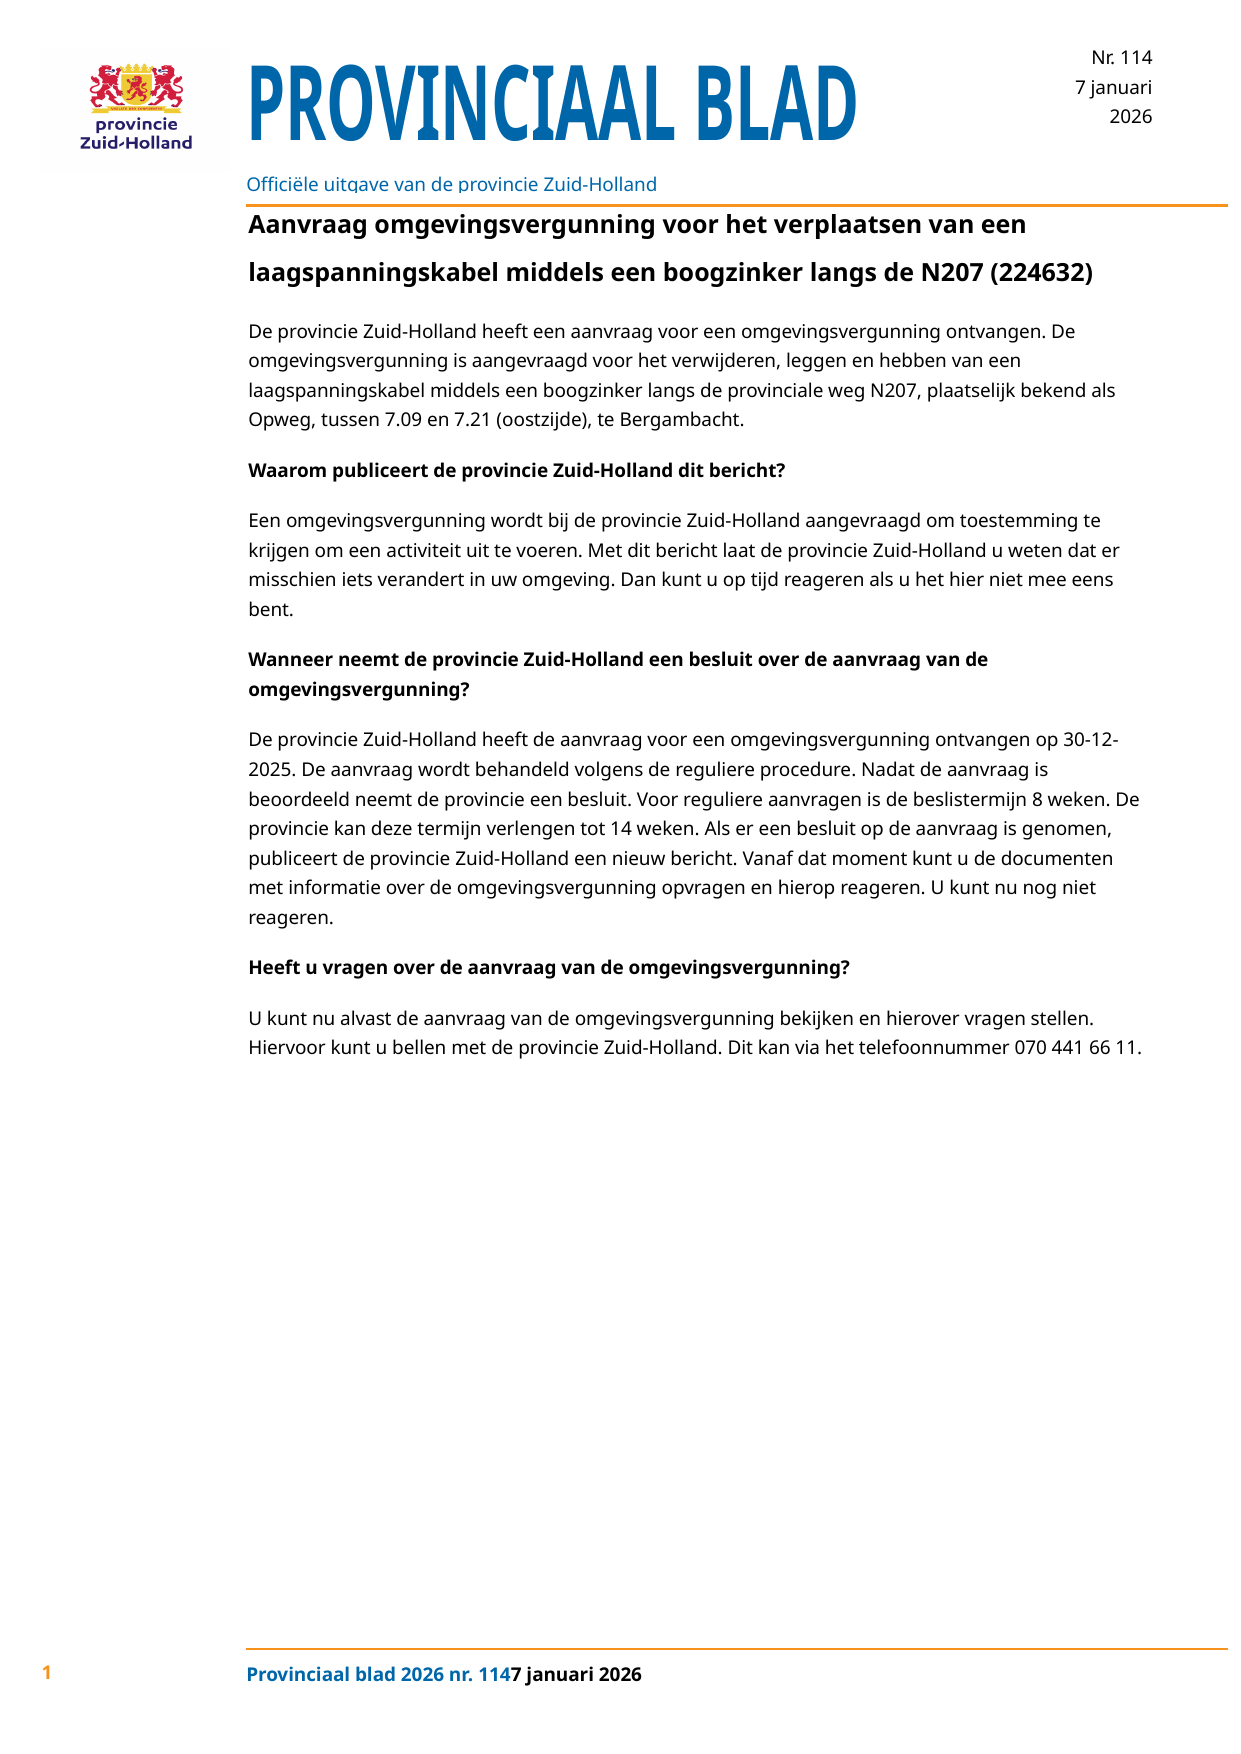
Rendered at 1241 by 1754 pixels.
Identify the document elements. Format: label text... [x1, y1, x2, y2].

picture [41, 47, 231, 172]
text De provincie Zuid-Holland heeft de aanvraag voor een omgevingsvergunning ontvangen op 30-12-2025. De aanvraag wordt behandeld volgens de reguliere procedure. Nadat de aanvraag is beoordeeld neemt de provincie een besluit. Voor reguliere aanvragen is de beslistermijn 8 weken. De provincie kan deze termijn verlengen tot 14 weken. Als er een besluit op de aanvraag is genomen, publiceert de provincie Zuid-Holland een nieuw bericht. Vanaf dat moment kunt u de documenten met informatie over de omgevingsvergunning opvragen en hierop reageren. U kunt nu nog niet reageren. [248, 727, 1152, 930]
text Aanvraag omgevingsvergunning voor het verplaatsen van een laagspanningskabel middels een boogzinker langs de N207 (224632) [248, 207, 1152, 288]
text Waarom publiceert de provincie Zuid-Holland dit bericht? [248, 457, 1152, 483]
text Wanneer neemt de provincie Zuid-Holland een besluit over de aanvraag van de omgevingsvergunning? [248, 647, 1152, 702]
text De provincie Zuid-Holland heeft een aanvraag voor een omgevingsvergunning ontvangen. De omgevingsvergunning is aangevraagd voor het verwijderen, leggen en hebben van een laagspanningskabel middels een boogzinker langs de provinciale weg N207, plaatselijk bekend als Opweg, tussen 7.09 en 7.21 (oostzijde), te Bergambacht. [248, 318, 1152, 432]
text Een omgevingsvergunning wordt bij de provincie Zuid-Holland aangevraagd om toestemming te krijgen om een activiteit uit te voeren. Met dit bericht laat de provincie Zuid-Holland u weten dat er misschien iets verandert in uw omgeving. Dan kunt u op tijd reageren als u het hier niet mee eens bent. [248, 507, 1152, 622]
text U kunt nu alvast de aanvraag van de omgevingsvergunning bekijken en hierover vragen stellen. Hiervoor kunt u bellen met de provincie Zuid-Holland. Dit kan via het telefoonnummer 070 441 66 11. [248, 1005, 1152, 1060]
text Heeft u vragen over de aanvraag van de omgevingsvergunning? [248, 954, 1152, 980]
